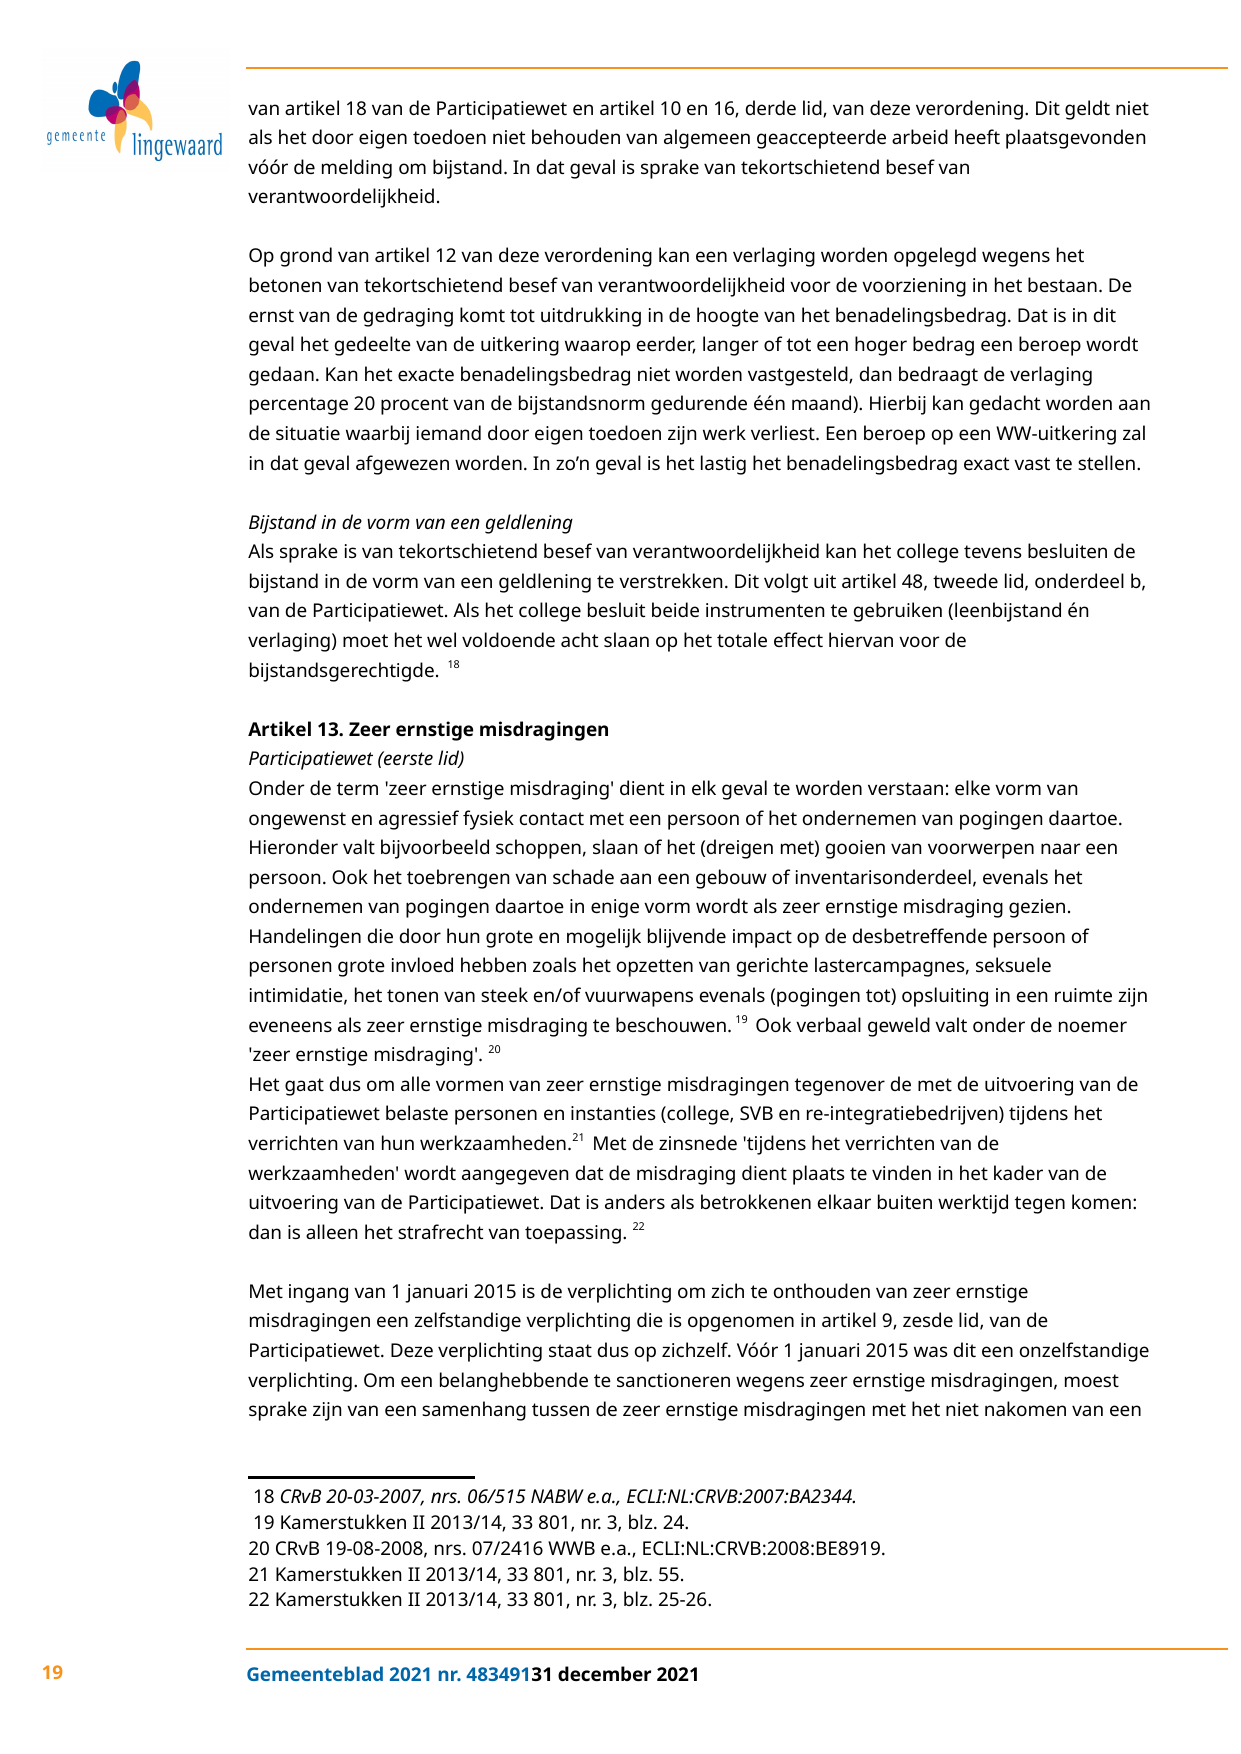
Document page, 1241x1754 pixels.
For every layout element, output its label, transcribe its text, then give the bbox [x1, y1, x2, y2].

text Participatiewet (eerste lid) [248, 746, 1152, 771]
text van artikel 18 van de Participatiewet en artikel 10 en 16, derde lid, van deze verordening. Dit geldt niet als het door eigen toedoen niet behouden van algemeen geaccepteerde arbeid heeft plaatsgevonden vóór de melding om bijstand. In dat geval is sprake van tekortschietend besef van verantwoordelijkheid. [248, 95, 1152, 209]
text Kamerstukken II 2013/14, 33 801, nr. 3, blz. 55. [248, 1561, 1152, 1586]
text Het gaat dus om alle vormen van zeer ernstige misdragingen tegenover de met de uitvoering van de Participatiewet belaste personen en instanties (college, SVB en re-integratiebedrijven) tijdens het verrichten van hun werkzaamheden. Met de zinsnede 'tijdens het verrichten van de werkzaamheden' wordt aangegeven dat de misdraging dient plaats te vinden in het kader van de uitvoering van de Participatiewet. Dat is anders als betrokkenen elkaar buiten werktijd tegen komen: dan is alleen het strafrecht van toepassing. [248, 1071, 1152, 1245]
text CRvB 20-03-2007, nrs. 06/515 NABW e.a., ECLI:NL:CRVB:2007:BA2344. [248, 1483, 1152, 1509]
text Met ingang van 1 januari 2015 is de verplichting om zich te onthouden van zeer ernstige misdragingen een zelfstandige verplichting die is opgenomen in artikel 9, zesde lid, van de Participatiewet. Deze verplichting staat dus op zichzelf. Vóór 1 januari 2015 was dit een onzelfstandige verplichting. Om een belanghebbende te sanctioneren wegens zeer ernstige misdragingen, moest sprake zijn van een samenhang tussen de zeer ernstige misdragingen met het niet nakomen van een [248, 1278, 1152, 1422]
text Bijstand in de vorm van een geldlening [248, 509, 1152, 535]
picture [41, 47, 231, 172]
text Als sprake is van tekortschietend besef van verantwoordelijkheid kan het college tevens besluiten de bijstand in de vorm van een geldlening te verstrekken. Dit volgt uit artikel 48, tweede lid, onderdeel b, van de Participatiewet. Als het college besluit beide instrumenten te gebruiken (leenbijstand én verlaging) moet het wel voldoende acht slaan op het totale effect hiervan voor de bijstandsgerechtigde. [248, 538, 1152, 683]
text Kamerstukken II 2013/14, 33 801, nr. 3, blz. 24. [248, 1509, 1152, 1535]
text CRvB 19-08-2008, nrs. 07/2416 WWB e.a., ECLI:NL:CRVB:2008:BE8919. [248, 1535, 1152, 1561]
text Op grond van artikel 12 van deze verordening kan een verlaging worden opgelegd wegens het betonen van tekortschietend besef van verantwoordelijkheid voor de voorziening in het bestaan. De ernst van de gedraging komt tot uitdrukking in de hoogte van het benadelingsbedrag. Dat is in dit geval het gedeelte van de uitkering waarop eerder, langer of tot een hoger bedrag een beroep wordt gedaan. Kan het exacte benadelingsbedrag niet worden vastgesteld, dan bedraagt de verlaging percentage 20 procent van de bijstandsnorm gedurende één maand). Hierbij kan gedacht worden aan de situatie waarbij iemand door eigen toedoen zijn werk verliest. Een beroep op een WW-uitkering zal in dat geval afgewezen worden. In zo’n geval is het lastig het benadelingsbedrag exact vast te stellen. [248, 243, 1152, 476]
text Kamerstukken II 2013/14, 33 801, nr. 3, blz. 25-26. [248, 1586, 1152, 1612]
text Artikel 13. Zeer ernstige misdragingen [248, 716, 1152, 742]
text Onder de term 'zeer ernstige misdraging' dient in elk geval te worden verstaan: elke vorm van ongewenst en agressief fysiek contact met een persoon of het ondernemen van pogingen daartoe. Hieronder valt bijvoorbeeld schoppen, slaan of het (dreigen met) gooien van voorwerpen naar een persoon. Ook het toebrengen van schade aan een gebouw of inventarisonderdeel, evenals het ondernemen van pogingen daartoe in enige vorm wordt als zeer ernstige misdraging gezien. Handelingen die door hun grote en mogelijk blijvende impact op de desbetreffende persoon of personen grote invloed hebben zoals het opzetten van gerichte lastercampagnes, seksuele intimidatie, het tonen van steek en/of vuurwapens evenals (pogingen tot) opsluiting in een ruimte zijn eveneens als zeer ernstige misdraging te beschouwen. Ook verbaal geweld valt onder de noemer 'zeer ernstige misdraging'. [248, 775, 1152, 1067]
